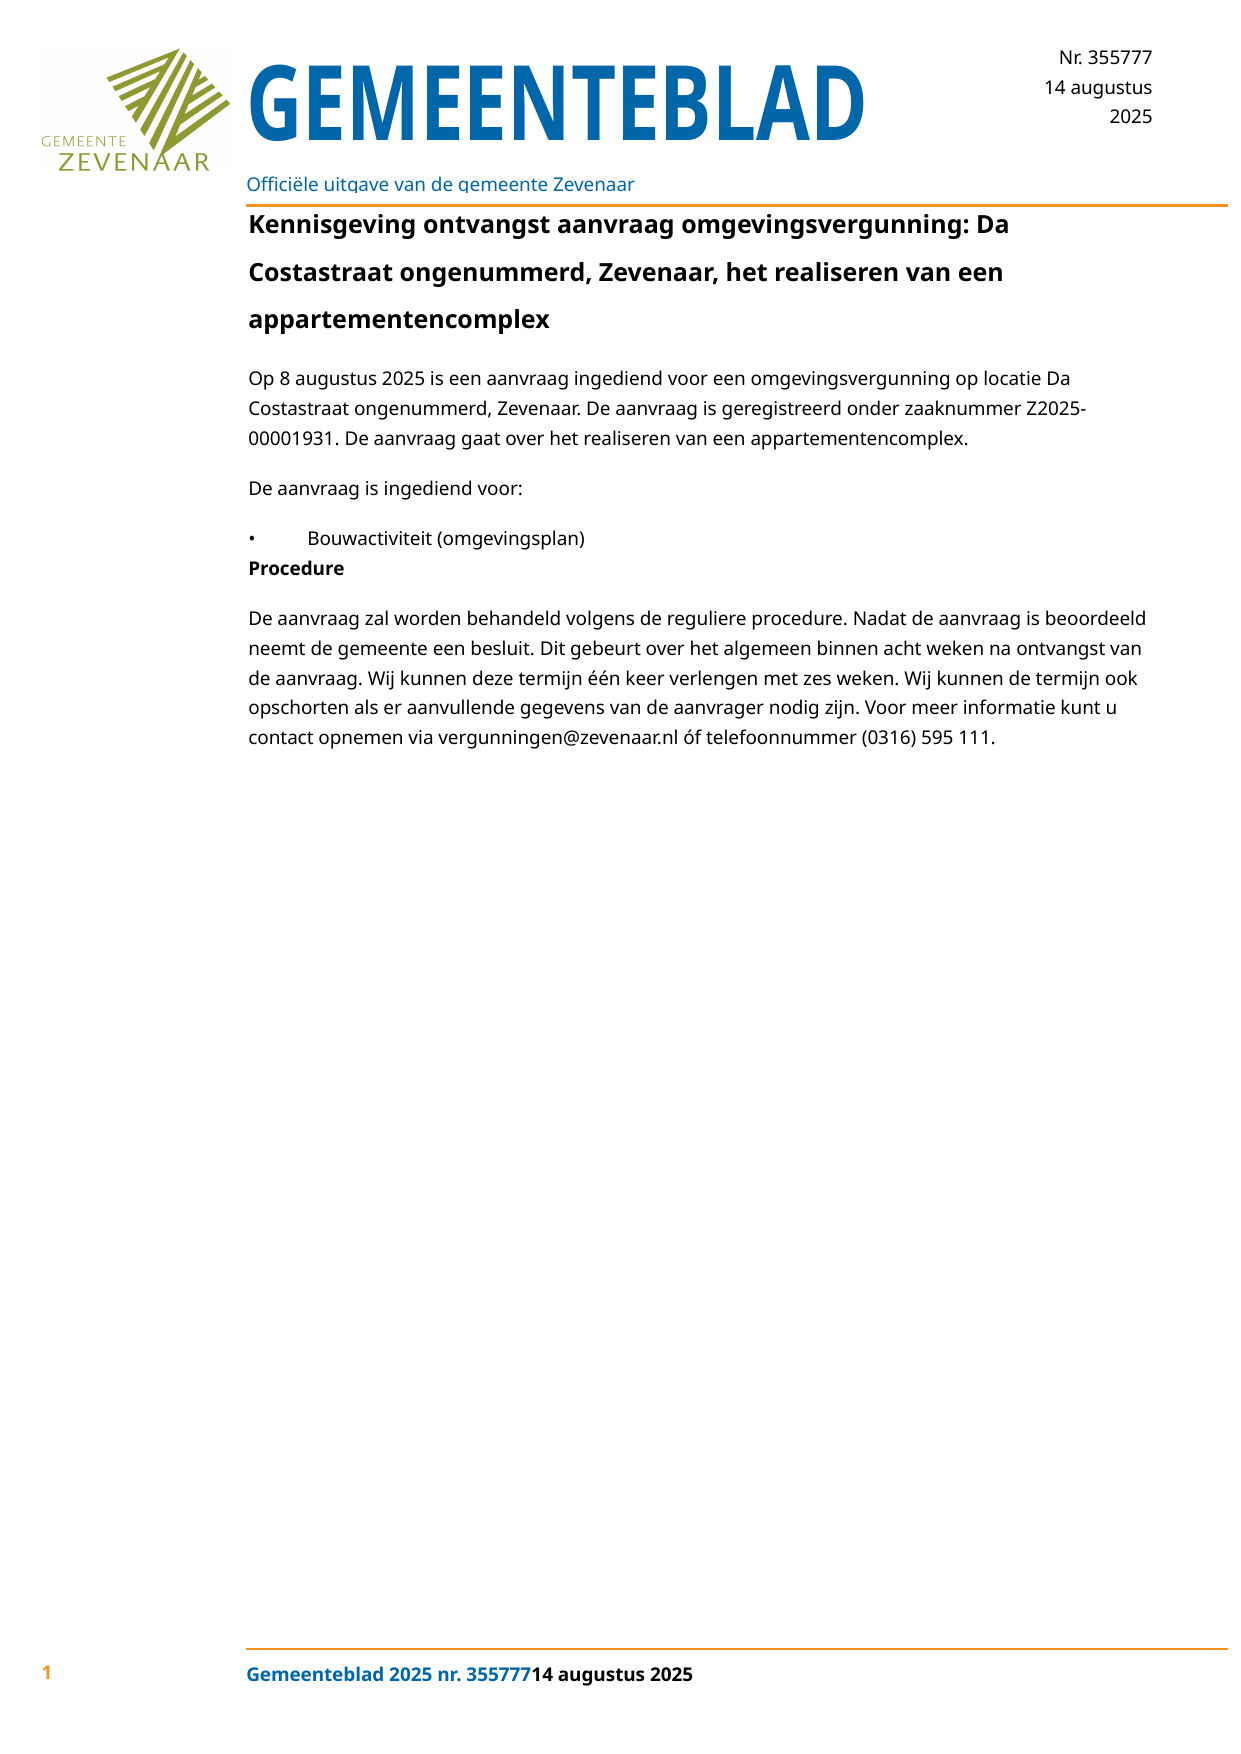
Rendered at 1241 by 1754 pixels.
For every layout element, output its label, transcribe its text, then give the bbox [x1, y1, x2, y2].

text Procedure [248, 555, 1152, 581]
list Bouwactiviteit (omgevingsplan) [248, 526, 1152, 551]
picture [41, 47, 231, 172]
text Op 8 augustus 2025 is een aanvraag ingediend voor een omgevingsvergunning op locatie Da Costastraat ongenummerd, Zevenaar. De aanvraag is geregistreerd onder zaaknummer Z2025-00001931. De aanvraag gaat over het realiseren van een appartementencomplex. [248, 366, 1152, 450]
text De aanvraag is ingediend voor: [248, 475, 1152, 501]
text De aanvraag zal worden behandeld volgens de reguliere procedure. Nadat de aanvraag is beoordeeld neemt de gemeente een besluit. Dit gebeurt over het algemeen binnen acht weken na ontvangst van de aanvraag. Wij kunnen deze termijn één keer verlengen met zes weken. Wij kunnen de termijn ook opschorten als er aanvullende gegevens van de aanvrager nodig zijn. Voor meer informatie kunt u contact opnemen via vergunningen@zevenaar.nl óf telefoonnummer (0316) 595 111. [248, 606, 1152, 749]
text Kennisgeving ontvangst aanvraag omgevingsvergunning: Da Costastraat ongenummerd, Zevenaar, het realiseren van een appartementencomplex [248, 207, 1152, 336]
